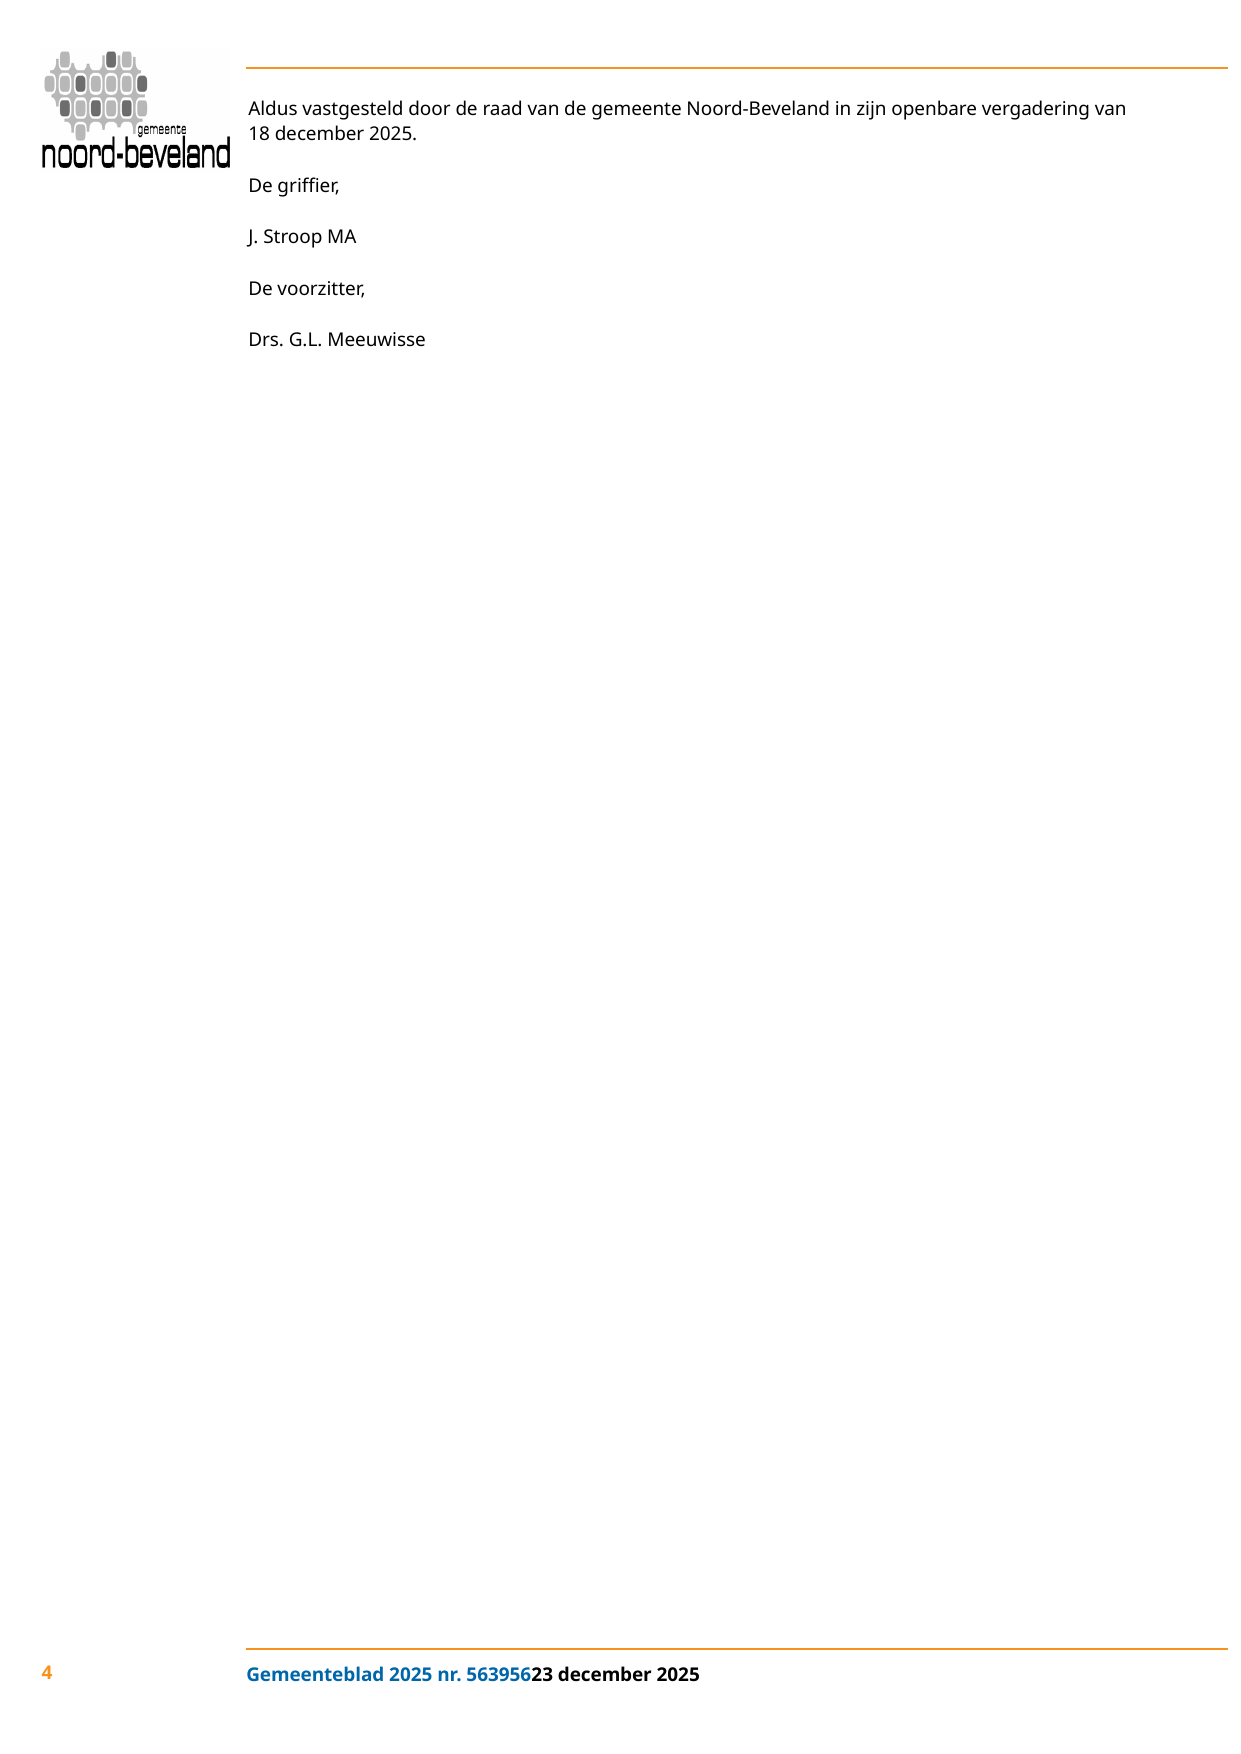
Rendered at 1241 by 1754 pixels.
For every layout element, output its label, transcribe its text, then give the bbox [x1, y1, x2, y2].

text De griffier, [248, 172, 1152, 198]
picture [41, 47, 231, 172]
text J. Stroop MA [248, 223, 1152, 249]
text Drs. G.L. Meeuwisse [248, 326, 1152, 352]
text Aldus vastgesteld door de raad van de gemeente Noord-Beveland in zijn openbare vergadering van 18 december 2025. [248, 95, 1152, 146]
text De voorzitter, [248, 275, 1152, 301]
